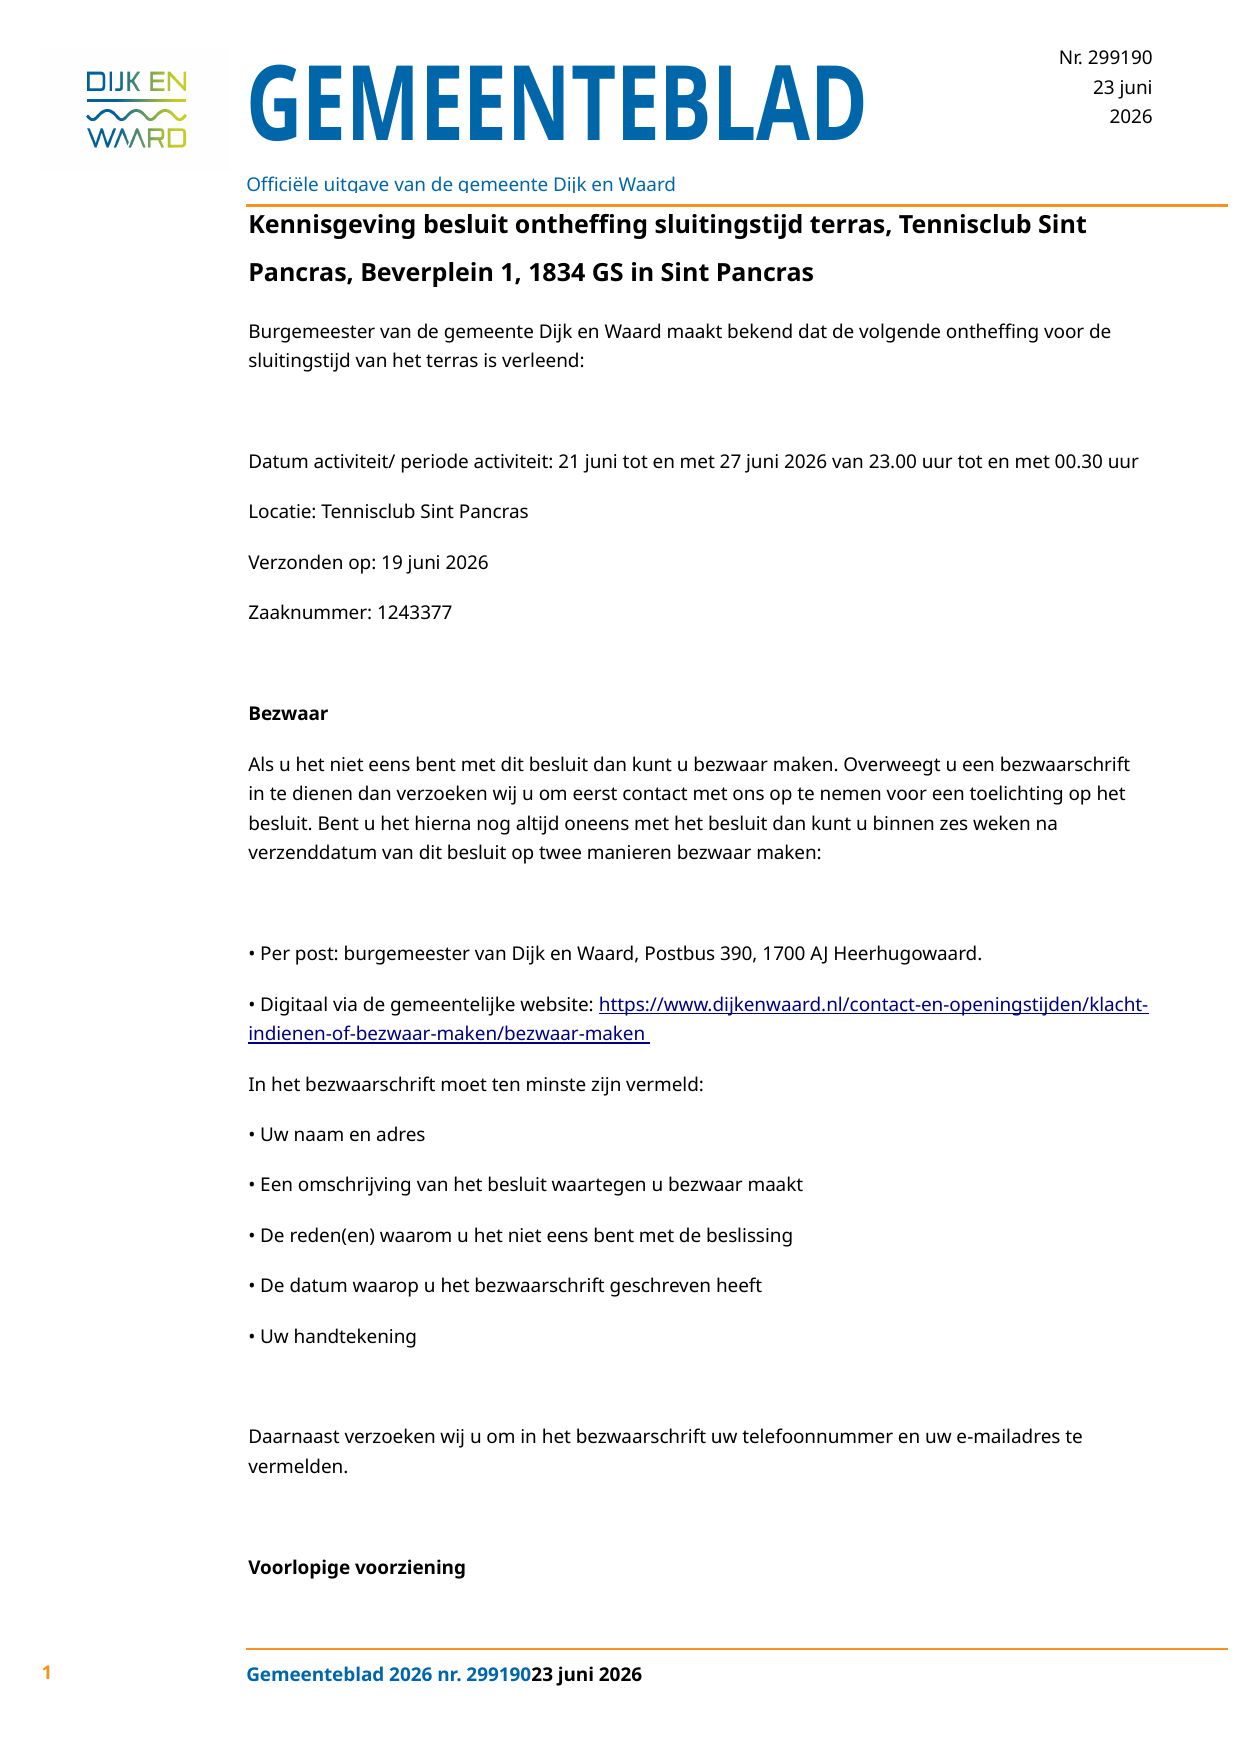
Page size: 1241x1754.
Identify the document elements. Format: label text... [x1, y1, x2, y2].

text • Een omschrijving van het besluit waartegen u bezwaar maakt [248, 1172, 1152, 1197]
picture [41, 47, 231, 172]
text • Digitaal via de gemeentelijke website: https://www.dijkenwaard.nl/contact-en-openingstijden/klacht-indienen-of-bezwaar-maken/bezwaar-maken [248, 991, 1152, 1046]
text Kennisgeving besluit ontheffing sluitingstijd terras, Tennisclub Sint Pancras, Beverplein 1, 1834 GS in Sint Pancras [248, 207, 1152, 288]
text Bezwaar [248, 700, 1152, 726]
text Datum activiteit/ periode activiteit: 21 juni tot en met 27 juni 2026 van 23.00 uur tot en met 00.30 uur [248, 448, 1152, 474]
text • De datum waarop u het bezwaarschrift geschreven heeft [248, 1272, 1152, 1298]
text Daarnaast verzoeken wij u om in het bezwaarschrift uw telefoonnummer en uw e-mailadres te vermelden. [248, 1424, 1152, 1479]
text • Per post: burgemeester van Dijk en Waard, Postbus 390, 1700 AJ Heerhugowaard. [248, 940, 1152, 966]
text Burgemeester van de gemeente Dijk en Waard maakt bekend dat de volgende ontheffing voor de sluitingstijd van het terras is verleend: [248, 318, 1152, 373]
text • De reden(en) waarom u het niet eens bent met de beslissing [248, 1222, 1152, 1248]
text Voorlopige voorziening [248, 1554, 1152, 1580]
text In het bezwaarschrift moet ten minste zijn vermeld: [248, 1071, 1152, 1097]
text • Uw handtekening [248, 1323, 1152, 1349]
text Als u het niet eens bent met dit besluit dan kunt u bezwaar maken. Overweegt u een bezwaarschrift in te dienen dan verzoeken wij u om eerst contact met ons op te nemen voor een toelichting op het besluit. Bent u het hierna nog altijd oneens met het besluit dan kunt u binnen zes weken na verzenddatum van dit besluit op twee manieren bezwaar maken: [248, 751, 1152, 865]
text Locatie: Tennisclub Sint Pancras [248, 499, 1152, 524]
text • Uw naam en adres [248, 1121, 1152, 1147]
text Zaaknummer: 1243377 [248, 599, 1152, 625]
text Verzonden op: 19 juni 2026 [248, 549, 1152, 575]
